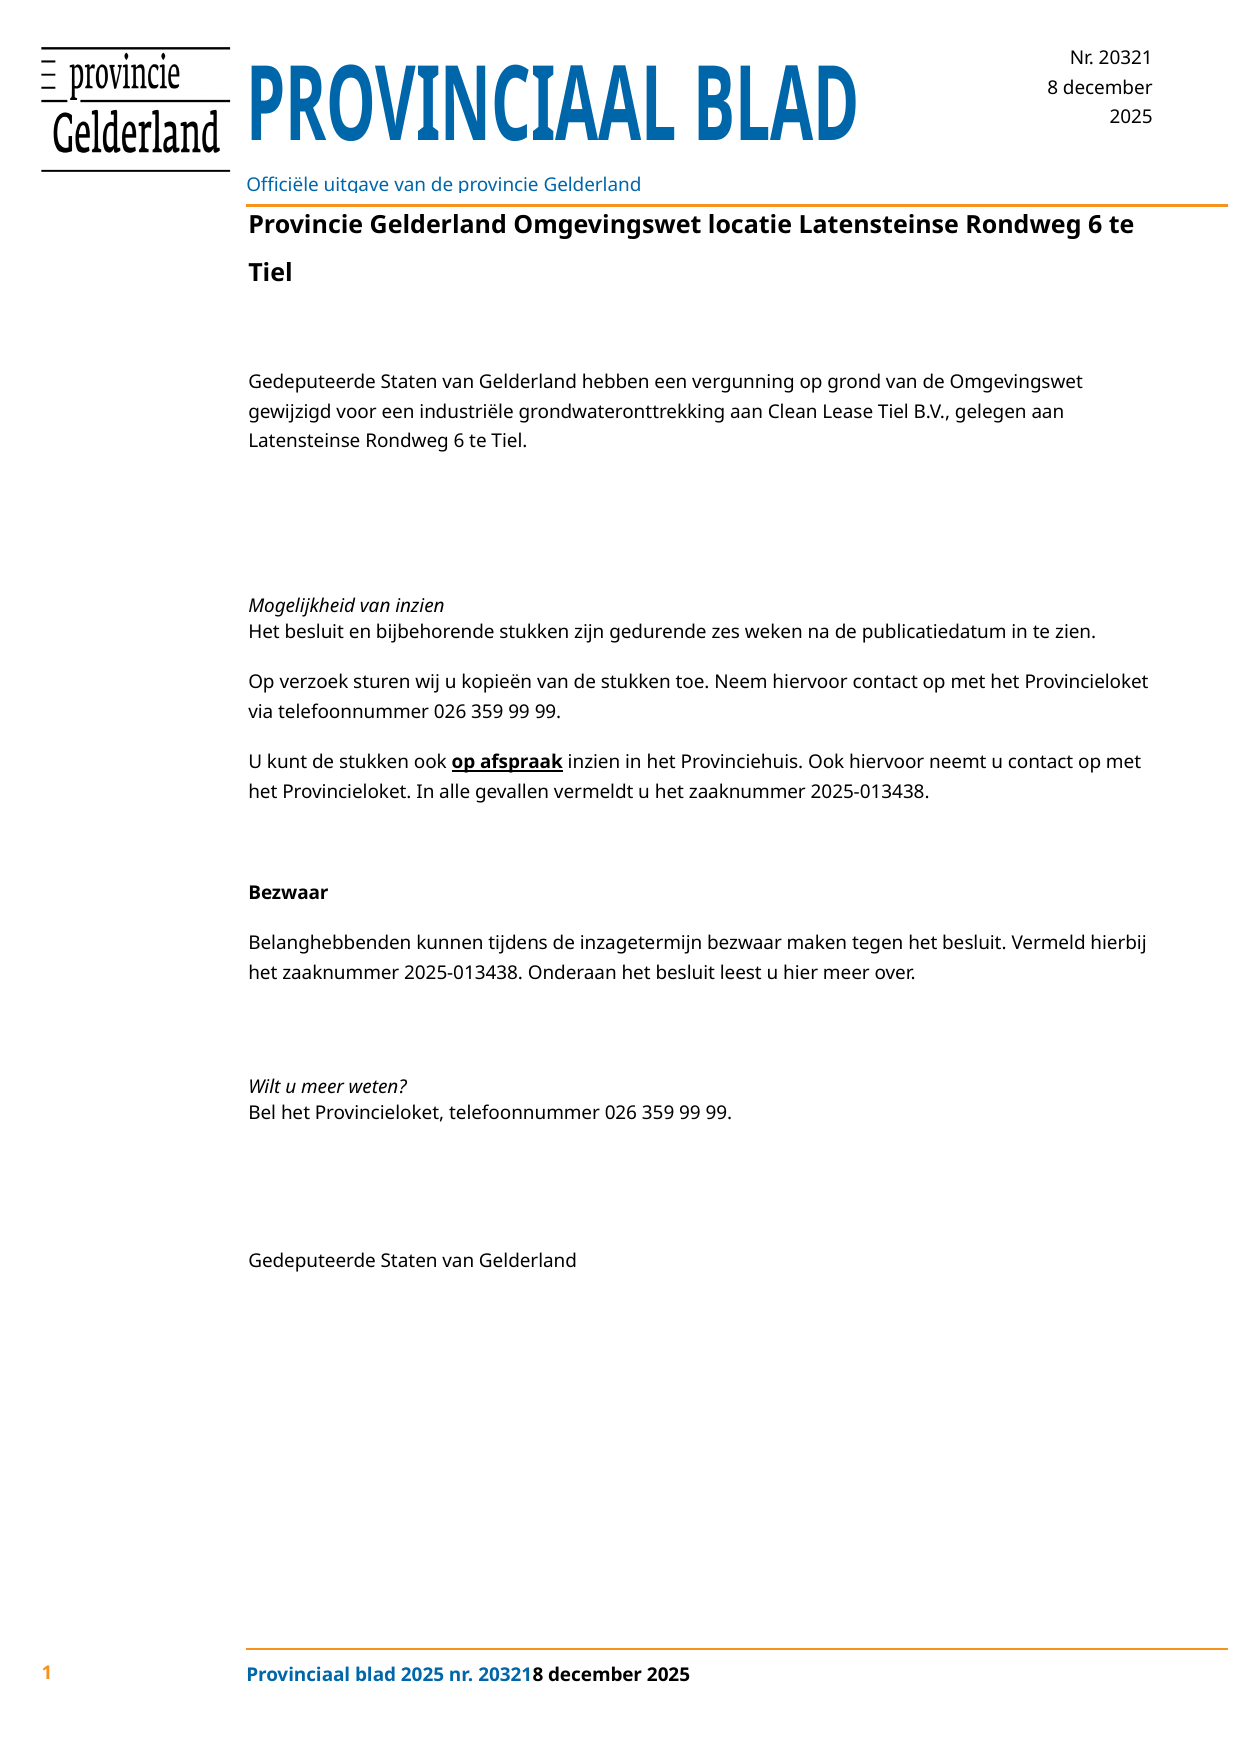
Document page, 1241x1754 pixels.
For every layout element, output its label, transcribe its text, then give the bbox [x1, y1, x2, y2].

text Belanghebbenden kunnen tijdens de inzagetermijn bezwaar maken tegen het besluit. Vermeld hierbij het zaaknummer 2025-013438. Onderaan het besluit leest u hier meer over. [248, 929, 1152, 984]
text Het besluit en bijbehorende stukken zijn gedurende zes weken na de publicatiedatum in te zien. [248, 618, 1152, 644]
text Op verzoek sturen wij u kopieën van de stukken toe. Neem hiervoor contact op met het Provincieloket via telefoonnummer 026 359 99 99. [248, 668, 1152, 724]
text Wilt u meer weten? [248, 1073, 1152, 1099]
text Gedeputeerde Staten van Gelderland hebben een vergunning op grond van de Omgevingswet gewijzigd voor een industriële grondwateronttrekking aan Clean Lease Tiel B.V., gelegen aan Latensteinse Rondweg 6 te Tiel. [248, 368, 1152, 453]
text Mogelijkheid van inzien [248, 592, 1152, 618]
picture [41, 47, 231, 172]
text Gedeputeerde Staten van Gelderland [248, 1248, 1152, 1273]
text Bezwaar [248, 879, 1152, 904]
text Bel het Provincieloket, telefoonnummer 026 359 99 99. [248, 1099, 1152, 1125]
text Provincie Gelderland Omgevingswet locatie Latensteinse Rondweg 6 te Tiel [248, 207, 1152, 288]
text U kunt de stukken ook op afspraak inzien in het Provinciehuis. Ook hiervoor neemt u contact op met het Provincieloket. In alle gevallen vermeldt u het zaaknummer 2025-013438. [248, 748, 1152, 804]
